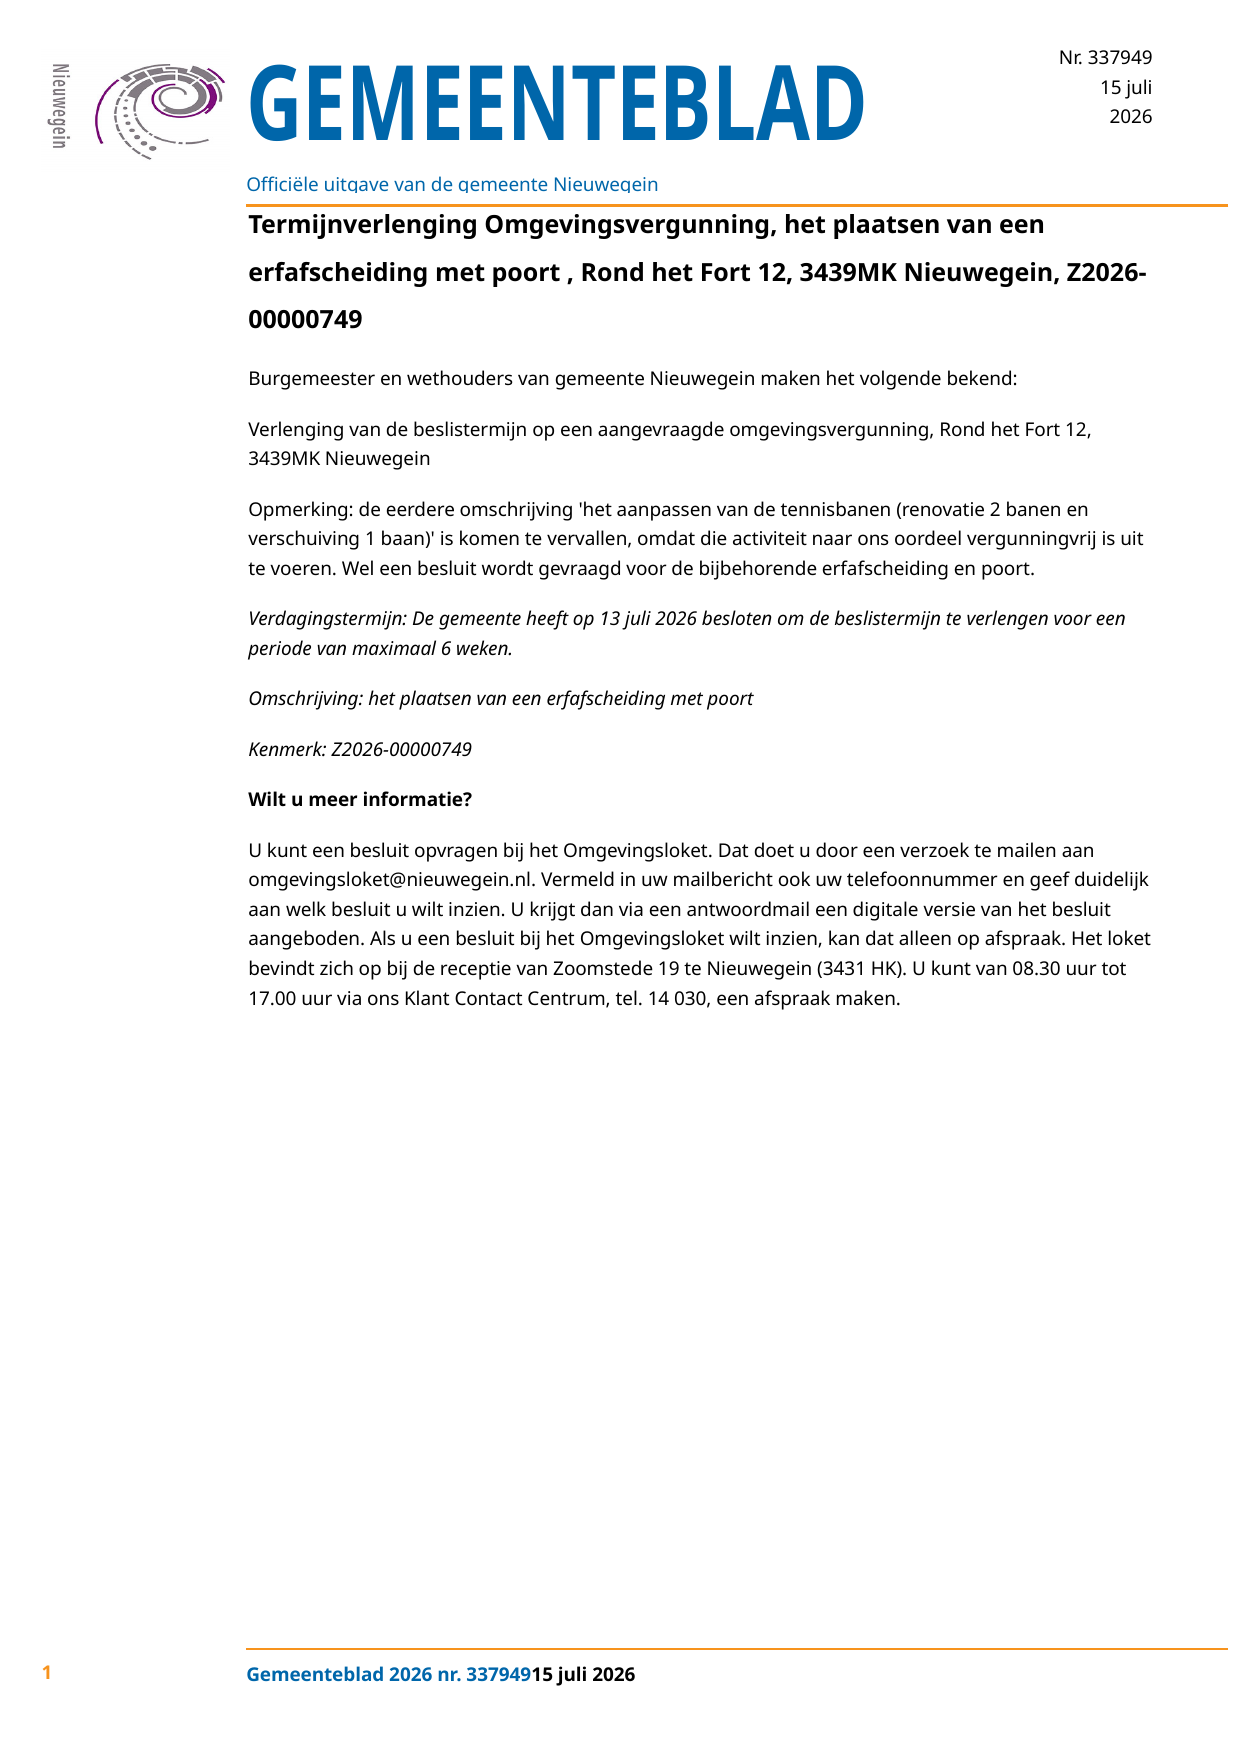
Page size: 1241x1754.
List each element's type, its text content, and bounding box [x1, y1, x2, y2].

text U kunt een besluit opvragen bij het Omgevingsloket. Dat doet u door een verzoek te mailen aan omgevingsloket@nieuwegein.nl. Vermeld in uw mailbericht ook uw telefoonnummer en geef duidelijk aan welk besluit u wilt inzien. U krijgt dan via een antwoordmail een digitale versie van het besluit aangeboden. Als u een besluit bij het Omgevingsloket wilt inzien, kan dat alleen op afspraak. Het loket bevindt zich op bij de receptie van Zoomstede 19 te Nieuwegein (3431 HK). U kunt van 08.30 uur tot 17.00 uur via ons Klant Contact Centrum, tel. 14 030, een afspraak maken. [248, 837, 1152, 1010]
picture [41, 47, 231, 172]
text Wilt u meer informatie? [248, 786, 1152, 812]
text Burgemeester en wethouders van gemeente Nieuwegein maken het volgende bekend: [248, 366, 1152, 391]
text Kenmerk: Z2026-00000749 [248, 736, 1152, 762]
text Opmerking: de eerdere omschrijving 'het aanpassen van de tennisbanen (renovatie 2 banen en verschuiving 1 baan)' is komen te vervallen, omdat die activiteit naar ons oordeel vergunningvrij is uit te voeren. Wel een besluit wordt gevraagd voor de bijbehorende erfafscheiding en poort. [248, 496, 1152, 581]
text Verdagingstermijn: De gemeente heeft op 13 juli 2026 besloten om de beslistermijn te verlengen voor een periode van maximaal 6 weken. [248, 606, 1152, 661]
text Termijnverlenging Omgevingsvergunning, het plaatsen van een erfafscheiding met poort , Rond het Fort 12, 3439MK Nieuwegein, Z2026-00000749 [248, 207, 1152, 336]
text Omschrijving: het plaatsen van een erfafscheiding met poort [248, 686, 1152, 711]
text Verlenging van de beslistermijn op een aangevraagde omgevingsvergunning, Rond het Fort 12, 3439MK Nieuwegein [248, 416, 1152, 471]
